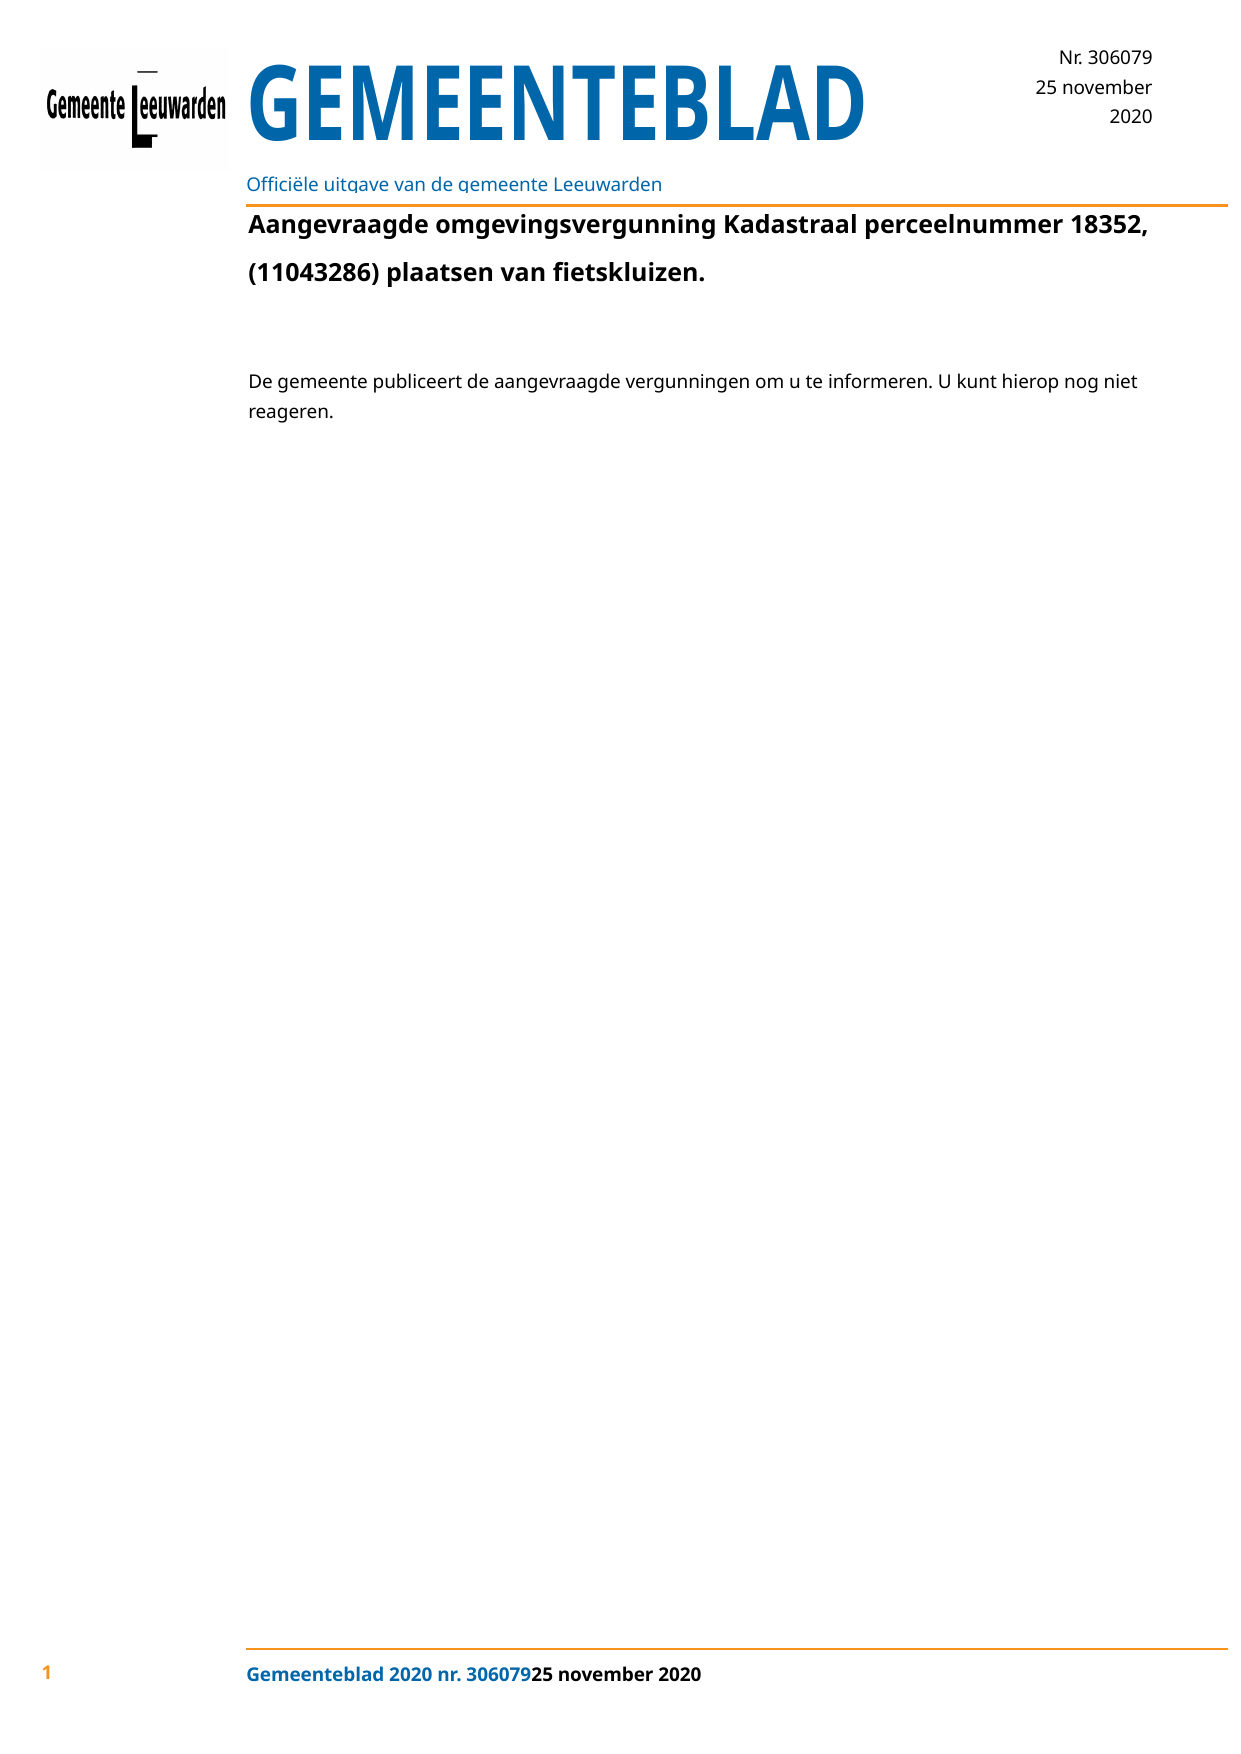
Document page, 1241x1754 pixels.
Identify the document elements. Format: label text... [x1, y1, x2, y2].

text Aangevraagde omgevingsvergunning Kadastraal perceelnummer 18352, (11043286) plaatsen van fietskluizen. [248, 207, 1152, 288]
picture [41, 47, 231, 172]
text De gemeente publiceert de aangevraagde vergunningen om u te informeren. U kunt hierop nog niet reageren. [248, 368, 1152, 424]
